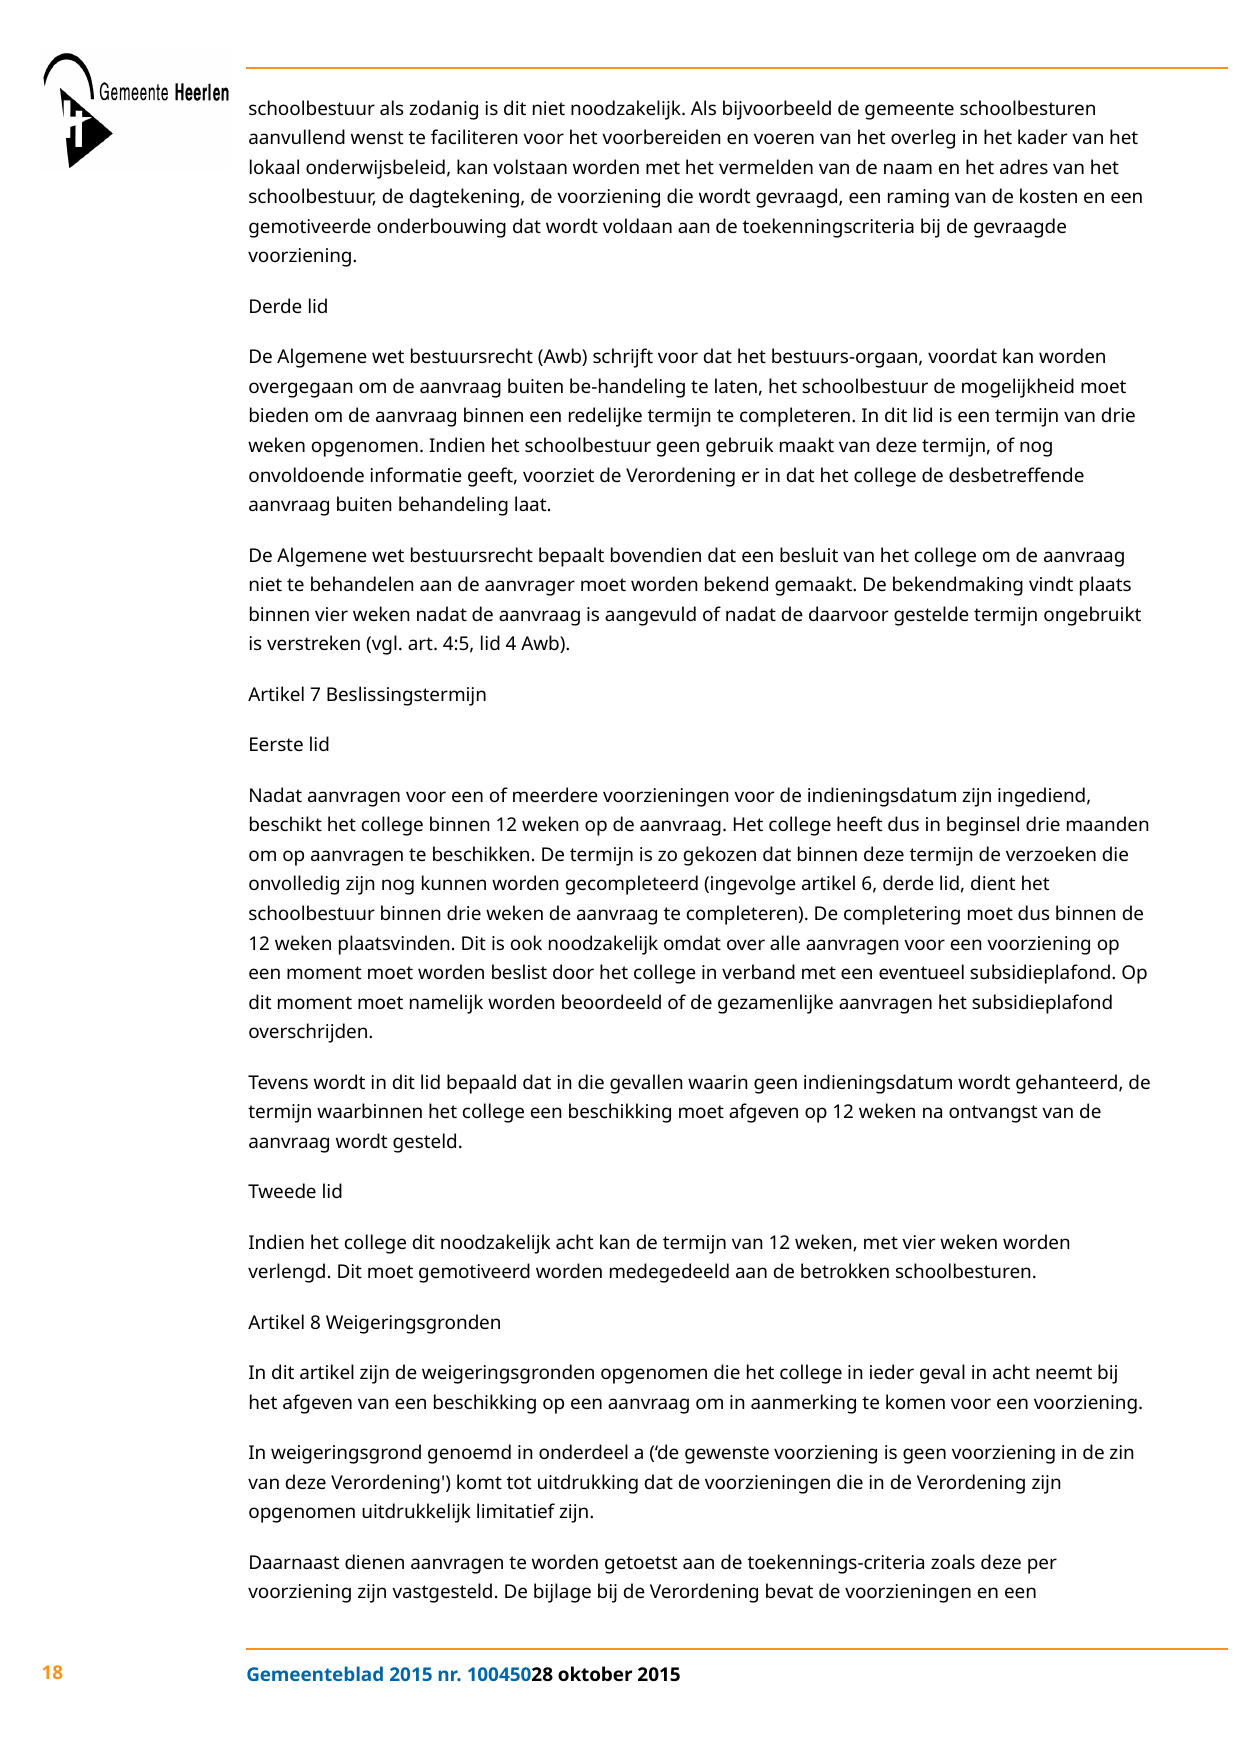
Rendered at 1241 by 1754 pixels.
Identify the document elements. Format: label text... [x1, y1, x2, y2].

text Eerste lid [248, 731, 1152, 757]
text Tevens wordt in dit lid bepaald dat in die gevallen waarin geen indieningsdatum wordt gehanteerd, de termijn waarbinnen het college een beschikking moet afgeven op 12 weken na ontvangst van de aanvraag wordt gesteld. [248, 1069, 1152, 1154]
text Artikel 8 Weigeringsgronden [248, 1309, 1152, 1335]
text Tweede lid [248, 1178, 1152, 1204]
text Daarnaast dienen aanvragen te worden getoetst aan de toekennings-criteria zoals deze per voorziening zijn vastgesteld. De bijlage bij de Verordening bevat de voorzieningen en een [248, 1549, 1152, 1604]
text De Algemene wet bestuursrecht bepaalt bovendien dat een besluit van het college om de aanvraag niet te behandelen aan de aanvrager moet worden bekend gemaakt. De bekendmaking vindt plaats binnen vier weken nadat de aanvraag is aangevuld of nadat de daarvoor gestelde termijn ongebruikt is verstreken (vgl. art. 4:5, lid 4 Awb). [248, 542, 1152, 656]
picture [41, 47, 231, 172]
text Nadat aanvragen voor een of meerdere voorzieningen voor de indieningsdatum zijn ingediend, beschikt het college binnen 12 weken op de aanvraag. Het college heeft dus in beginsel drie maanden om op aanvragen te beschikken. De termijn is zo gekozen dat binnen deze termijn de verzoeken die onvolledig zijn nog kunnen worden gecompleteerd (ingevolge artikel 6, derde lid, dient het schoolbestuur binnen drie weken de aanvraag te completeren). De completering moet dus binnen de 12 weken plaatsvinden. Dit is ook noodzakelijk omdat over alle aanvragen voor een voorziening op een moment moet worden beslist door het college in verband met een eventueel subsidieplafond. Op dit moment moet namelijk worden beoordeeld of de gezamenlijke aanvragen het subsidieplafond overschrijden. [248, 782, 1152, 1044]
text schoolbestuur als zodanig is dit niet noodzakelijk. Als bijvoorbeeld de gemeente schoolbesturen aanvullend wenst te faciliteren voor het voorbereiden en voeren van het overleg in het kader van het lokaal onderwijsbeleid, kan volstaan worden met het vermelden van de naam en het adres van het schoolbestuur, de dagtekening, de voorziening die wordt gevraagd, een raming van de kosten en een gemotiveerde onderbouwing dat wordt voldaan aan de toekenningscriteria bij de gevraagde voorziening. [248, 95, 1152, 268]
text In dit artikel zijn de weigeringsgronden opgenomen die het college in ieder geval in acht neemt bij het afgeven van een beschikking op een aanvraag om in aanmerking te komen voor een voorziening. [248, 1359, 1152, 1415]
text Derde lid [248, 293, 1152, 319]
text Indien het college dit noodzakelijk acht kan de termijn van 12 weken, met vier weken worden verlengd. Dit moet gemotiveerd worden medegedeeld aan de betrokken schoolbesturen. [248, 1229, 1152, 1284]
text Artikel 7 Beslissingstermijn [248, 681, 1152, 707]
text In weigeringsgrond genoemd in onderdeel a (‘de gewenste voorziening is geen voorziening in de zin van deze Verordening') komt tot uitdrukking dat de voorzieningen die in de Verordening zijn opgenomen uitdrukkelijk limitatief zijn. [248, 1439, 1152, 1524]
text De Algemene wet bestuursrecht (Awb) schrijft voor dat het bestuurs-orgaan, voordat kan worden overgegaan om de aanvraag buiten be-handeling te laten, het schoolbestuur de mogelijkheid moet bieden om de aanvraag binnen een redelijke termijn te completeren. In dit lid is een termijn van drie weken opgenomen. Indien het schoolbestuur geen gebruik maakt van deze termijn, of nog onvoldoende informatie geeft, voorziet de Verordening er in dat het college de desbetreffende aanvraag buiten behandeling laat. [248, 343, 1152, 517]
